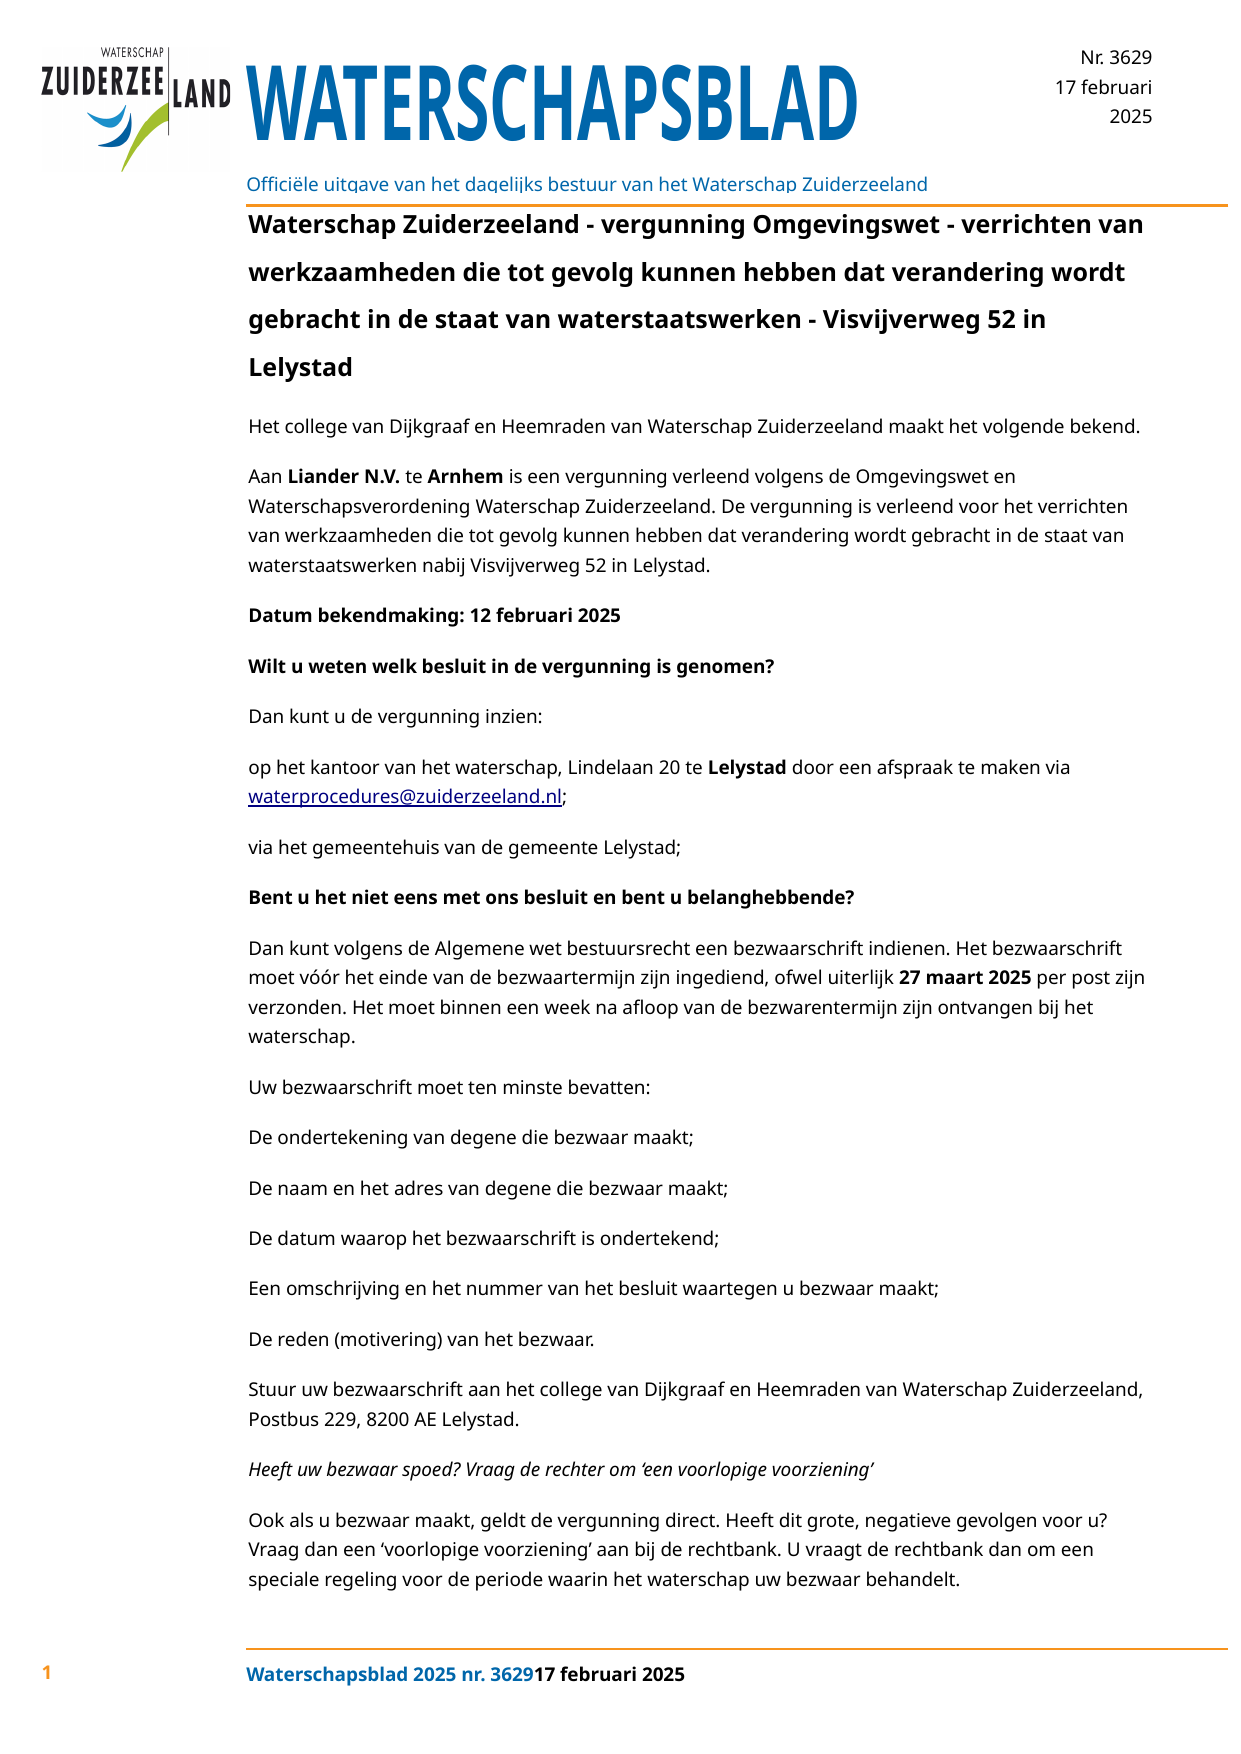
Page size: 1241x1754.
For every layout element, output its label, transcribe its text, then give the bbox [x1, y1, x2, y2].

text Waterschap Zuiderzeeland - vergunning Omgevingswet - verrichten van werkzaamheden die tot gevolg kunnen hebben dat verandering wordt gebracht in de staat van waterstaatswerken - Visvijverweg 52 in Lelystad [248, 207, 1152, 384]
text op het kantoor van het waterschap, Lindelaan 20 te Lelystad door een afspraak te maken via waterprocedures@zuiderzeeland.nl; [248, 754, 1152, 809]
text via het gemeentehuis van de gemeente Lelystad; [248, 834, 1152, 860]
text De naam en het adres van degene die bezwaar maakt; [248, 1175, 1152, 1201]
text Bent u het niet eens met ons besluit en bent u belanghebbende? [248, 884, 1152, 910]
text Datum bekendmaking: 12 februari 2025 [248, 603, 1152, 628]
text Wilt u weten welk besluit in de vergunning is genomen? [248, 653, 1152, 679]
text Stuur uw bezwaarschrift aan het college van Dijkgraaf en Heemraden van Waterschap Zuiderzeeland, Postbus 229, 8200 AE Lelystad. [248, 1376, 1152, 1432]
text Heeft uw bezwaar spoed? Vraag de rechter om ‘een voorlopige voorziening’ [248, 1456, 1152, 1482]
text Aan Liander N.V. te Arnhem is een vergunning verleend volgens de Omgevingswet en Waterschapsverordening Waterschap Zuiderzeeland. De vergunning is verleend voor het verrichten van werkzaamheden die tot gevolg kunnen hebben dat verandering wordt gebracht in de staat van waterstaatswerken nabij Visvijverweg 52 in Lelystad. [248, 463, 1152, 578]
text Dan kunt u de vergunning inzien: [248, 703, 1152, 729]
text Het college van Dijkgraaf en Heemraden van Waterschap Zuiderzeeland maakt het volgende bekend. [248, 413, 1152, 439]
text Ook als u bezwaar maakt, geldt de vergunning direct. Heeft dit grote, negatieve gevolgen voor u? Vraag dan een ‘voorlopige voorziening’ aan bij de rechtbank. U vraagt de rechtbank dan om een speciale regeling voor de periode waarin het waterschap uw bezwaar behandelt. [248, 1507, 1152, 1592]
text Dan kunt volgens de Algemene wet bestuursrecht een bezwaarschrift indienen. Het bezwaarschrift moet vóór het einde van de bezwaartermijn zijn ingediend, ofwel uiterlijk 27 maart 2025 per post zijn verzonden. Het moet binnen een week na afloop van de bezwarentermijn zijn ontvangen bij het waterschap. [248, 935, 1152, 1049]
text De ondertekening van degene die bezwaar maakt; [248, 1124, 1152, 1150]
text Uw bezwaarschrift moet ten minste bevatten: [248, 1074, 1152, 1100]
text De reden (motivering) van het bezwaar. [248, 1326, 1152, 1352]
text De datum waarop het bezwaarschrift is ondertekend; [248, 1225, 1152, 1251]
picture [41, 47, 231, 172]
text Een omschrijving en het nummer van het besluit waartegen u bezwaar maakt; [248, 1276, 1152, 1301]
